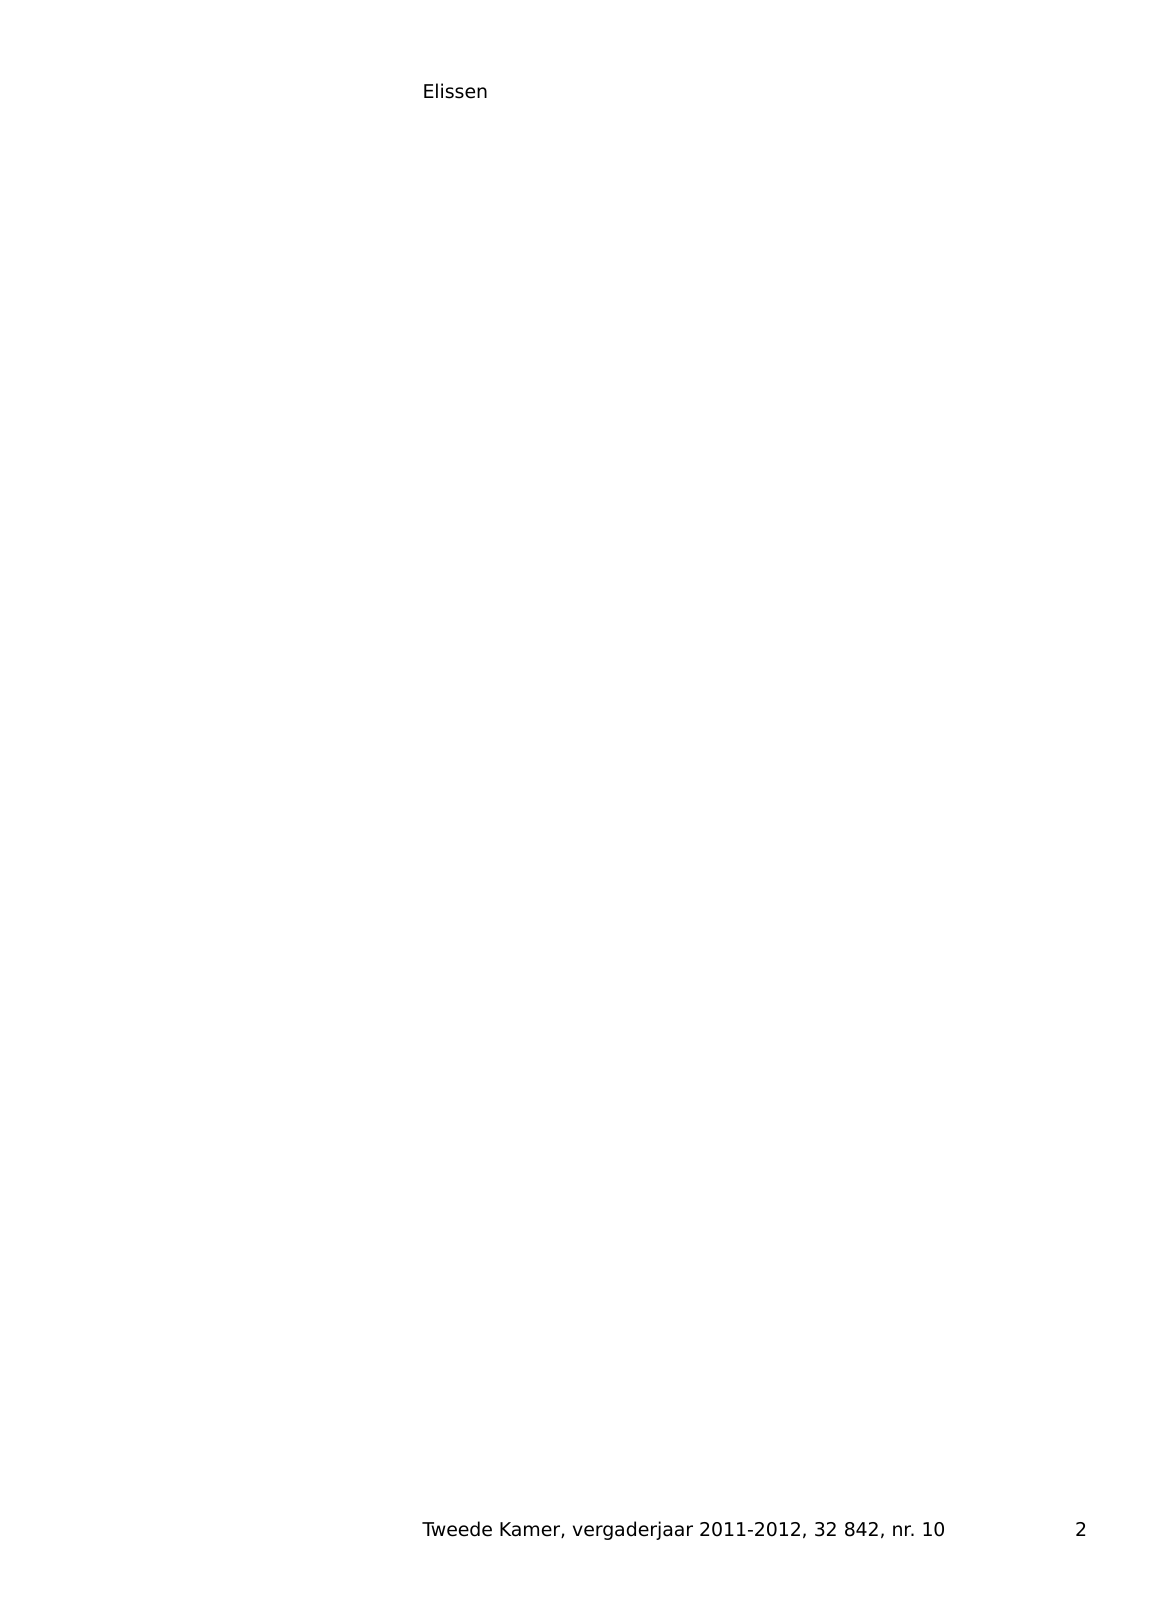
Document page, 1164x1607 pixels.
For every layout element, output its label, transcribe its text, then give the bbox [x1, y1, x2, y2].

text Elissen [422, 59, 1087, 103]
